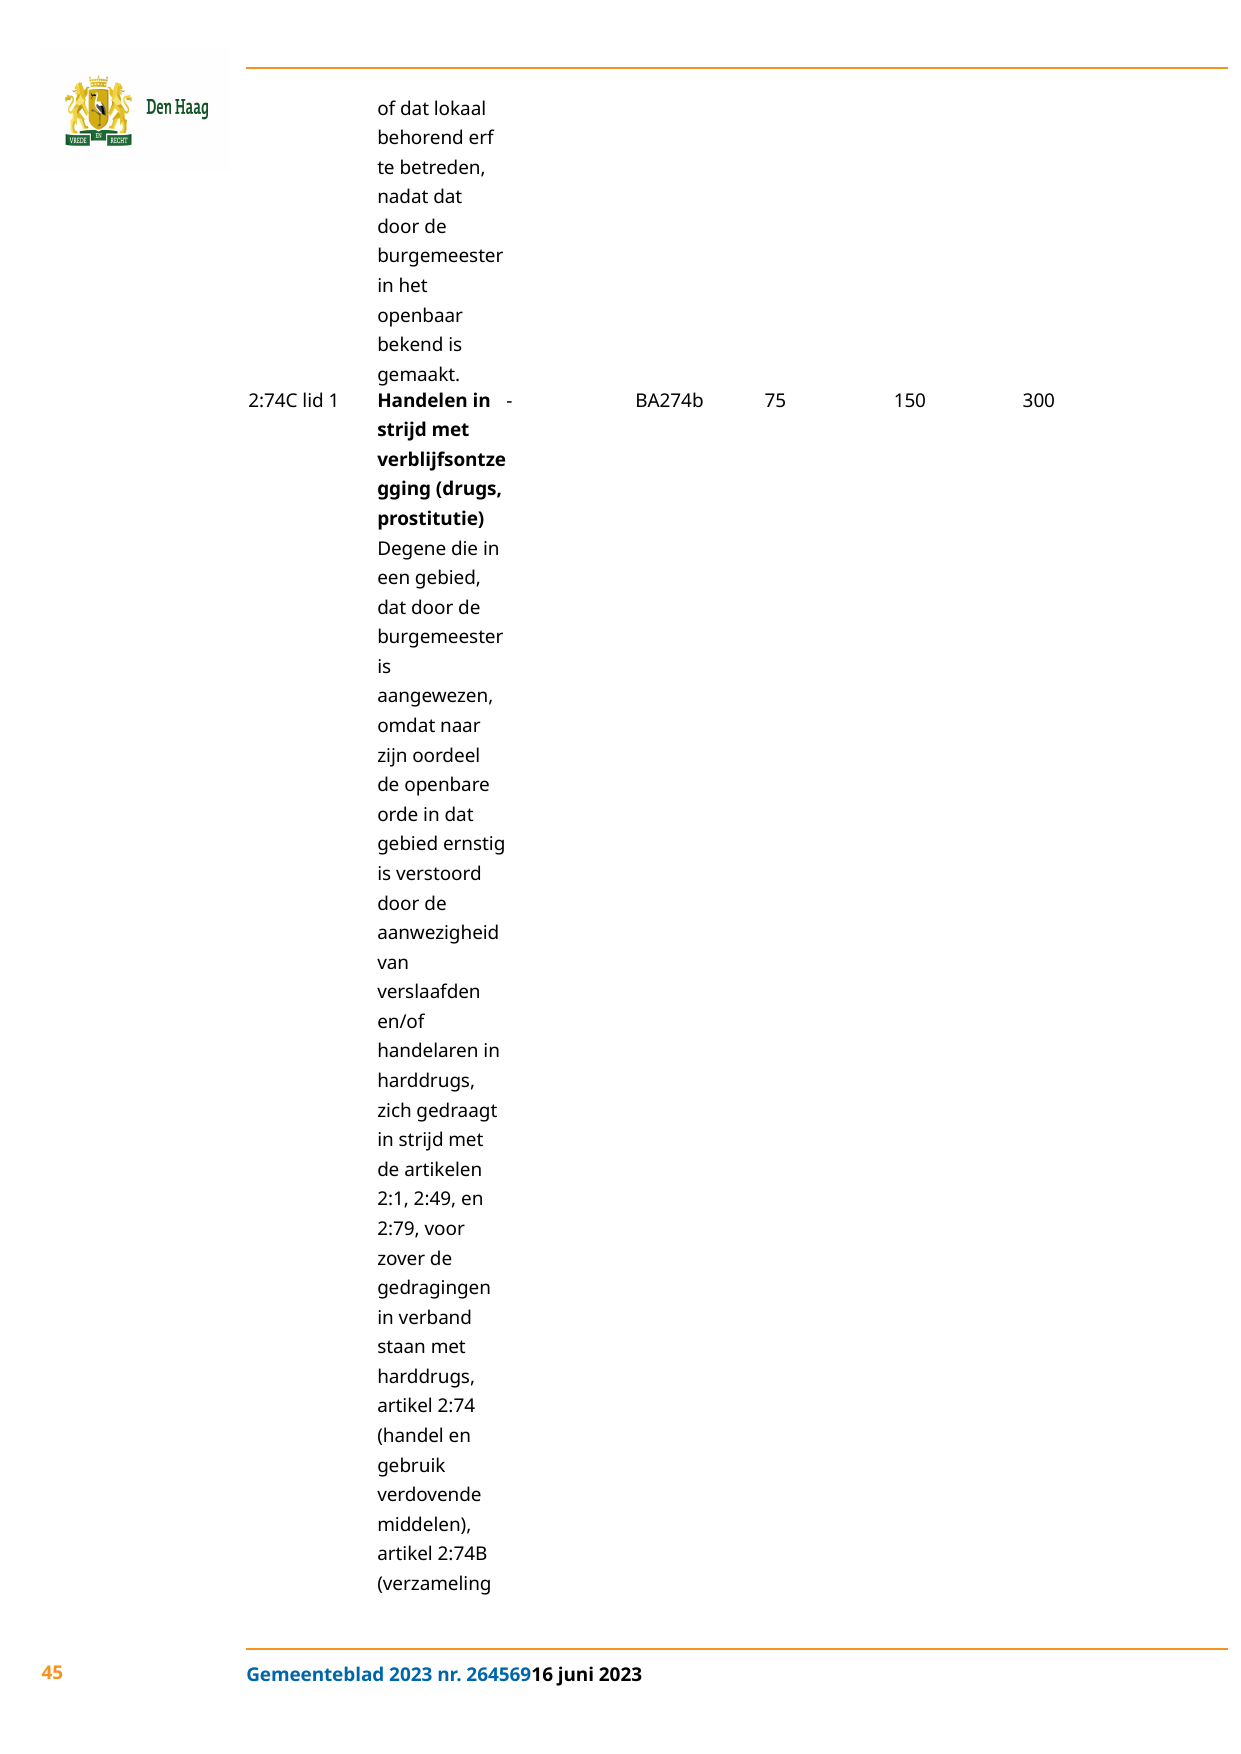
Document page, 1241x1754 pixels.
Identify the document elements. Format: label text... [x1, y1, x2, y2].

table_cell 75 [764, 387, 893, 1596]
table_cell [248, 95, 377, 387]
table_cell 150 [894, 387, 1022, 1596]
table_cell - [506, 95, 635, 387]
picture [41, 47, 231, 172]
table_cell [764, 95, 893, 387]
table_cell [894, 95, 1022, 387]
table_cell of dat lokaal behorend erf te betreden, nadat dat door de burgemeester in het openbaar bekend is gemaakt. [377, 95, 506, 387]
table_cell [635, 95, 764, 387]
table_cell Handelen in strijd met verblijfsontzegging (drugs, prostitutie) Degene die in een gebied, dat door de burgemeester is aangewezen, omdat naar zijn oordeel de openbare orde in dat gebied ernstig is verstoord door de aanwezigheid van verslaafden en/of handelaren in harddrugs, zich gedraagt in strijd met de artikelen 2:1, 2:49, en 2:79, voor zover de gedragingen in verband staan met harddrugs, artikel 2:74 (handel en gebruik verdovende middelen), artikel 2:74B (verzameling [377, 387, 506, 1596]
table_cell 300 [1023, 387, 1152, 1596]
table_cell 2:74C lid 1 [248, 387, 377, 1596]
table_cell - [506, 387, 635, 1596]
table_cell BA274b [635, 387, 764, 1596]
table_cell [1023, 95, 1152, 387]
